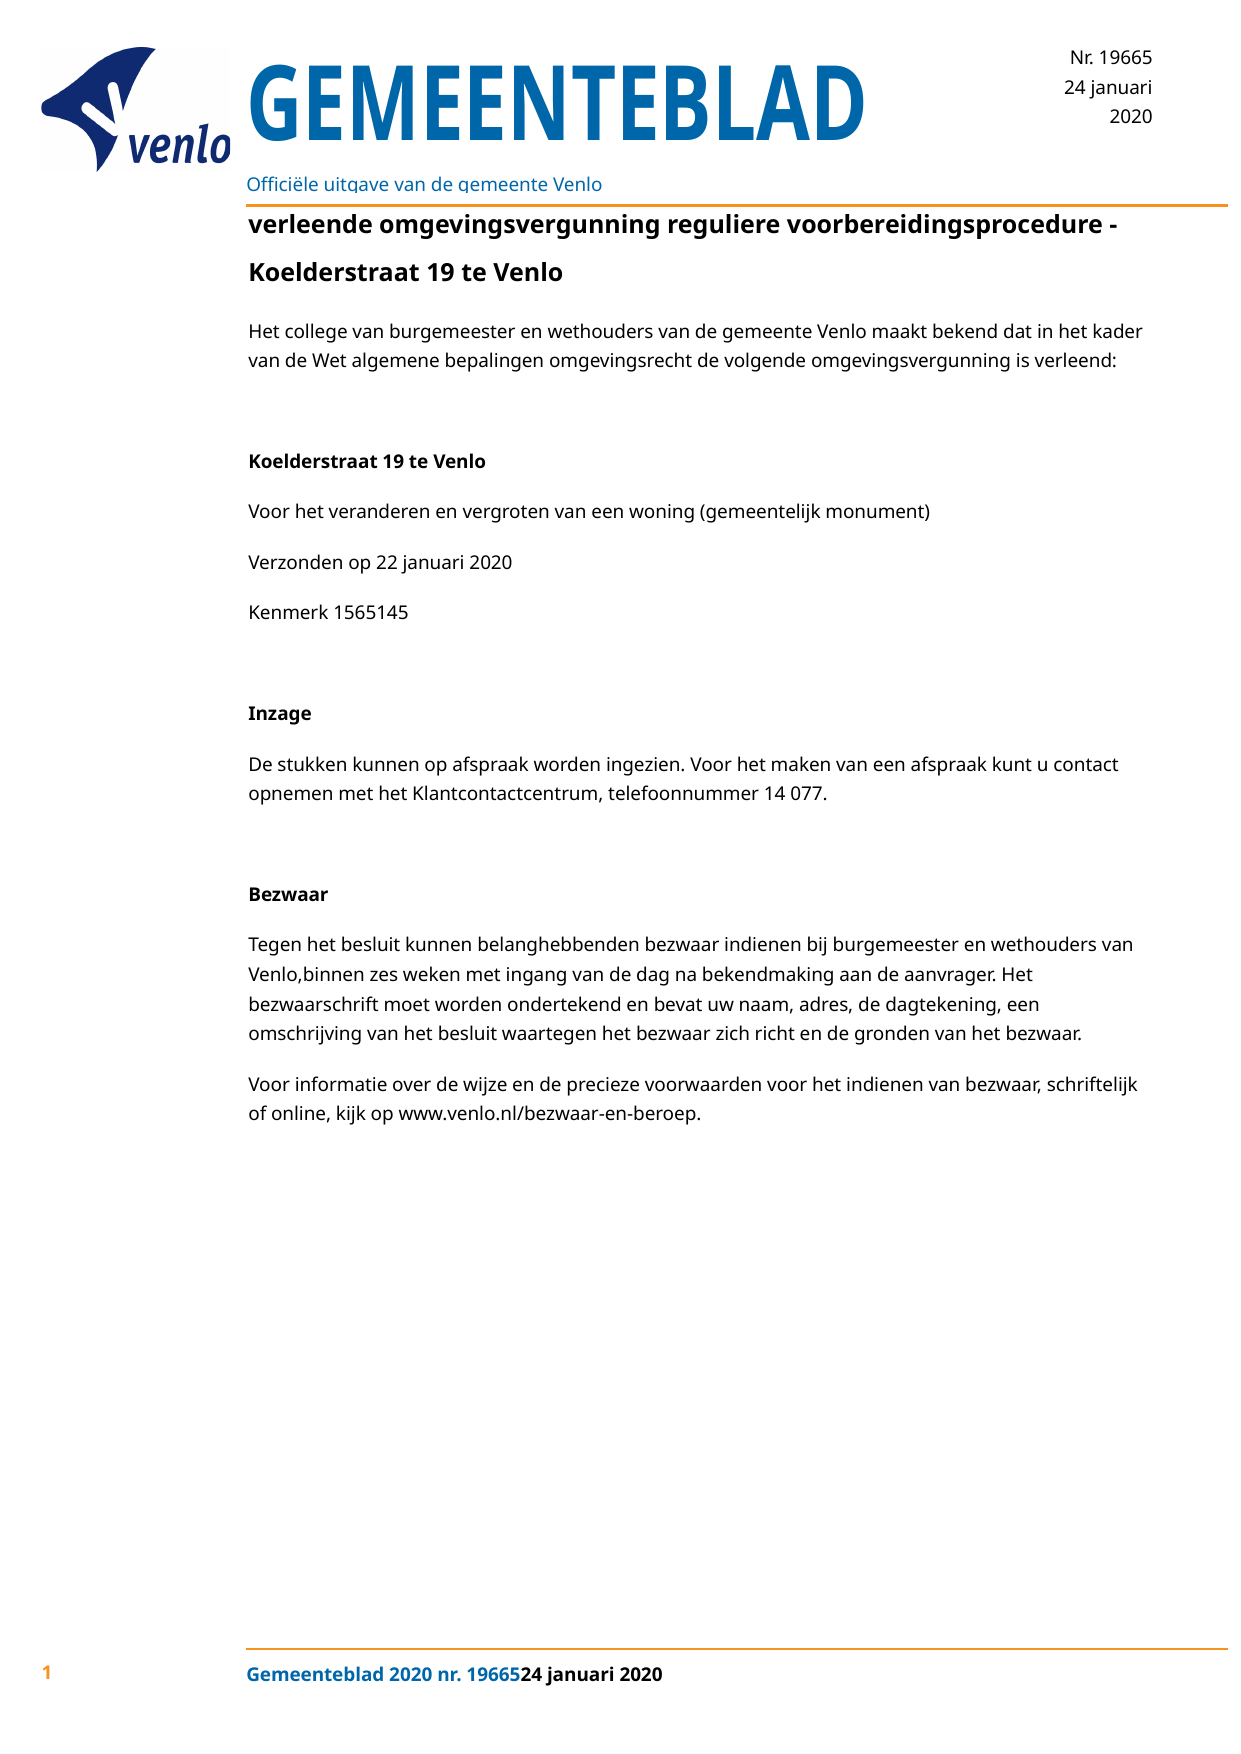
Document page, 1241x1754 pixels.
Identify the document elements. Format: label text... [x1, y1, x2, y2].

text verleende omgevingsvergunning reguliere voorbereidingsprocedure - Koelderstraat 19 te Venlo [248, 207, 1152, 288]
text Kenmerk 1565145 [248, 599, 1152, 625]
text Voor het veranderen en vergroten van een woning (gemeentelijk monument) [248, 499, 1152, 524]
text Verzonden op 22 januari 2020 [248, 549, 1152, 575]
text Inzage [248, 700, 1152, 726]
text De stukken kunnen op afspraak worden ingezien. Voor het maken van een afspraak kunt u contact opnemen met het Klantcontactcentrum, telefoonnummer 14 077. [248, 751, 1152, 806]
text Tegen het besluit kunnen belanghebbenden bezwaar indienen bij burgemeester en wethouders van Venlo,binnen zes weken met ingang van de dag na bekendmaking aan de aanvrager. Het bezwaarschrift moet worden ondertekend en bevat uw naam, adres, de dagtekening, een omschrijving van het besluit waartegen het bezwaar zich richt en de gronden van het bezwaar. [248, 932, 1152, 1046]
text Bezwaar [248, 881, 1152, 907]
text Koelderstraat 19 te Venlo [248, 448, 1152, 474]
picture [41, 47, 231, 172]
text Voor informatie over de wijze en de precieze voorwaarden voor het indienen van bezwaar, schriftelijk of online, kijk op www.venlo.nl/bezwaar-en-beroep. [248, 1071, 1152, 1126]
text Het college van burgemeester en wethouders van de gemeente Venlo maakt bekend dat in het kader van de Wet algemene bepalingen omgevingsrecht de volgende omgevingsvergunning is verleend: [248, 318, 1152, 373]
